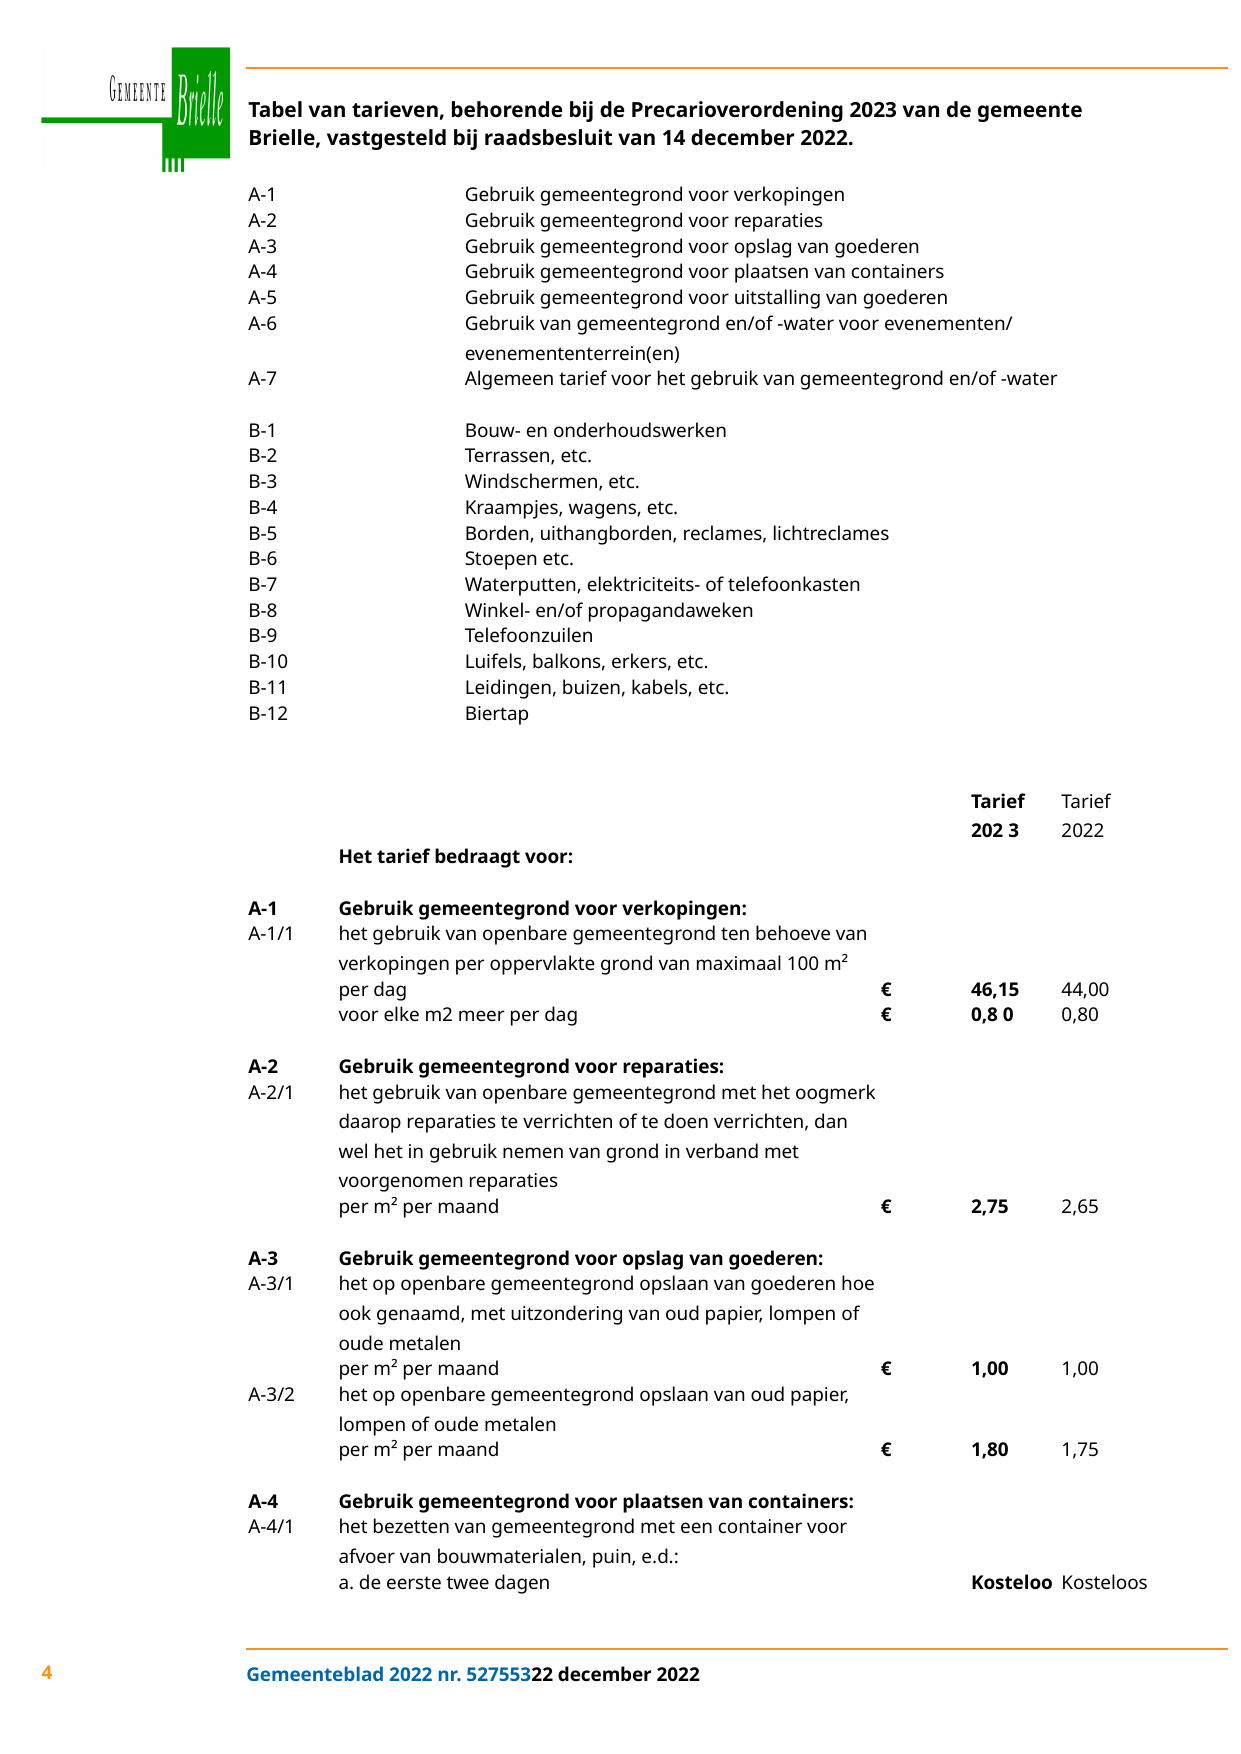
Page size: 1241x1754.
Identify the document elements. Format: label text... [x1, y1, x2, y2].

table_cell Kraampjes, wagens, etc. [465, 494, 1152, 520]
table_cell het bezetten van gemeentegrond met een container voor afvoer van bouwmaterialen, puin, e.d.: [338, 1514, 881, 1569]
table_cell 1,80 [971, 1436, 1061, 1462]
table_cell [881, 921, 971, 976]
table_cell Windschermen, etc. [465, 468, 1152, 494]
table_cell Gebruik gemeentegrond voor plaatsen van containers [465, 259, 1152, 284]
table_cell [1061, 1028, 1152, 1053]
table_cell [338, 1028, 881, 1053]
table_cell [971, 1245, 1061, 1271]
table_cell [248, 1028, 338, 1053]
table_cell B-1 [248, 417, 464, 443]
table_cell [971, 1271, 1061, 1355]
table_cell € [881, 1436, 971, 1462]
table_cell [881, 869, 971, 895]
table_cell A-4 [248, 259, 464, 284]
table_cell [881, 1488, 971, 1514]
table_cell [971, 921, 1061, 976]
table_cell B-5 [248, 520, 464, 546]
table_cell B-8 [248, 597, 464, 623]
table_cell [881, 1514, 971, 1569]
table_cell 44,00 [1061, 976, 1152, 1002]
table_cell [971, 1079, 1061, 1193]
table_cell A-3 [248, 1245, 338, 1271]
table_cell [971, 869, 1061, 895]
table_cell [248, 1193, 338, 1219]
picture [41, 47, 231, 172]
table_cell A-3/2 [248, 1381, 338, 1436]
table_cell per m² per maand [338, 1436, 881, 1462]
table_cell € [881, 976, 971, 1002]
table_cell [881, 1271, 971, 1355]
table_cell [881, 1245, 971, 1271]
table_cell [881, 1028, 971, 1053]
table_cell € [881, 1193, 971, 1219]
table_header [338, 788, 881, 843]
table_cell Winkel- en/of propagandaweken [465, 597, 1152, 623]
table_cell [1061, 921, 1152, 976]
table_cell A-3/1 [248, 1271, 338, 1355]
table_cell Gebruik gemeentegrond voor opslag van goederen [465, 233, 1152, 259]
table_cell A-4/1 [248, 1514, 338, 1569]
table_cell [971, 1462, 1061, 1488]
table_cell B-6 [248, 546, 464, 571]
table_cell [971, 844, 1061, 869]
table_cell € [881, 1002, 971, 1027]
table_cell [1061, 1079, 1152, 1193]
table_cell A-1 [248, 895, 338, 921]
table_cell voor elke m2 meer per dag [338, 1002, 881, 1027]
table_cell Bouw- en onderhoudswerken [465, 417, 1152, 443]
table_cell [971, 1219, 1061, 1245]
table_cell Gebruik gemeentegrond voor reparaties [465, 207, 1152, 233]
table_cell A-4 [248, 1488, 338, 1514]
table_cell 46,15 [971, 976, 1061, 1002]
table_cell [881, 1569, 971, 1595]
table_cell € [881, 1355, 971, 1381]
table_cell [1061, 1271, 1152, 1355]
table_cell Gebruik gemeentegrond voor opslag van goederen: [338, 1245, 881, 1271]
table_cell [1061, 1514, 1152, 1569]
table_cell 1,75 [1061, 1436, 1152, 1462]
table_cell [971, 1053, 1061, 1079]
table_cell A-7 [248, 365, 464, 391]
table_cell [971, 1514, 1061, 1569]
table_cell [1061, 844, 1152, 869]
table_cell B-12 [248, 700, 464, 726]
table_cell [248, 844, 338, 869]
table_cell A-3 [248, 233, 464, 259]
table_cell Gebruik gemeentegrond voor plaatsen van containers: [338, 1488, 881, 1514]
table_cell B-10 [248, 649, 464, 674]
table_cell B-7 [248, 571, 464, 597]
table_cell a. de eerste twee dagen [338, 1569, 881, 1595]
table_cell 1,00 [971, 1355, 1061, 1381]
table_cell [248, 1436, 338, 1462]
table_cell per m² per maand [338, 1355, 881, 1381]
table_cell per dag [338, 976, 881, 1002]
table_cell 0,8 0 [971, 1002, 1061, 1027]
table_cell Kosteloos [1061, 1569, 1152, 1595]
table_cell [248, 1462, 338, 1488]
table_cell [881, 1381, 971, 1436]
table_cell Biertap [465, 700, 1152, 726]
table_cell [1061, 869, 1152, 895]
table_cell [338, 1462, 881, 1488]
table_cell B-9 [248, 623, 464, 648]
table_cell Terrassen, etc. [465, 443, 1152, 468]
table_cell het gebruik van openbare gemeentegrond met het oogmerk daarop reparaties te verrichten of te doen verrichten, dan wel het in gebruik nemen van grond in verband met voorgenomen reparaties [338, 1079, 881, 1193]
table_cell [881, 1462, 971, 1488]
table_cell B-11 [248, 674, 464, 700]
table_cell Gebruik gemeentegrond voor reparaties: [338, 1053, 881, 1079]
table_cell het gebruik van openbare gemeentegrond ten behoeve van verkopingen per oppervlakte grond van maximaal 100 m² [338, 921, 881, 976]
table_cell [338, 1219, 881, 1245]
table_header A-1 [248, 181, 464, 207]
table_header Tarief 202 3 [971, 788, 1061, 843]
table_cell Algemeen tarief voor het gebruik van gemeentegrond en/of -water [465, 365, 1152, 391]
table_cell A-2 [248, 1053, 338, 1079]
table_cell [971, 1028, 1061, 1053]
table_cell 1,00 [1061, 1355, 1152, 1381]
table_cell [338, 869, 881, 895]
table_cell [1061, 1245, 1152, 1271]
table_cell [1061, 1219, 1152, 1245]
table_cell [248, 391, 464, 417]
table_cell [1061, 1381, 1152, 1436]
table_cell [881, 1079, 971, 1193]
text Tabel van tarieven, behorende bij de Precarioverordening 2023 van de gemeente Brielle, vastgesteld bij raadsbesluit van 14 december 2022. [248, 95, 1152, 152]
table_cell Borden, uithangborden, reclames, lichtreclames [465, 520, 1152, 546]
table_cell [465, 391, 1152, 417]
table_cell [248, 1002, 338, 1027]
table_cell [971, 1381, 1061, 1436]
table_cell Telefoonzuilen [465, 623, 1152, 648]
table_cell [248, 1355, 338, 1381]
table_cell [971, 895, 1061, 921]
table_header [881, 788, 971, 843]
table_header Tarief 2022 [1061, 788, 1152, 843]
table_cell [248, 1219, 338, 1245]
table_cell Kosteloo [971, 1569, 1061, 1595]
table_cell [248, 976, 338, 1002]
table_cell Waterputten, elektriciteits- of telefoonkasten [465, 571, 1152, 597]
table_cell [1061, 895, 1152, 921]
table_cell B-4 [248, 494, 464, 520]
table_cell A-1/1 [248, 921, 338, 976]
table_cell Gebruik van gemeentegrond en/of -water voor evenementen/ evenemententerrein(en) [465, 310, 1152, 365]
table_cell 0,80 [1061, 1002, 1152, 1027]
table_cell [881, 1219, 971, 1245]
table_cell A-5 [248, 284, 464, 310]
table_cell Stoepen etc. [465, 546, 1152, 571]
table_cell het op openbare gemeentegrond opslaan van goederen hoe ook genaamd, met uitzondering van oud papier, lompen of oude metalen [338, 1271, 881, 1355]
table_cell Gebruik gemeentegrond voor uitstalling van goederen [465, 284, 1152, 310]
table_header Gebruik gemeentegrond voor verkopingen [465, 181, 1152, 207]
table_cell B-2 [248, 443, 464, 468]
table_cell [1061, 1053, 1152, 1079]
table_cell A-6 [248, 310, 464, 365]
table_cell [971, 1488, 1061, 1514]
table_cell Gebruik gemeentegrond voor verkopingen: [338, 895, 881, 921]
table_cell A-2 [248, 207, 464, 233]
table_cell A-2/1 [248, 1079, 338, 1193]
table_cell 2,65 [1061, 1193, 1152, 1219]
table_cell [881, 844, 971, 869]
table_cell per m² per maand [338, 1193, 881, 1219]
table_cell Luifels, balkons, erkers, etc. [465, 649, 1152, 674]
table_cell [1061, 1462, 1152, 1488]
table_cell B-3 [248, 468, 464, 494]
table_cell Leidingen, buizen, kabels, etc. [465, 674, 1152, 700]
table_cell [1061, 1488, 1152, 1514]
table_cell [248, 869, 338, 895]
table_cell [881, 895, 971, 921]
table_cell 2,75 [971, 1193, 1061, 1219]
table_cell Het tarief bedraagt voor: [338, 844, 881, 869]
table_cell [881, 1053, 971, 1079]
table_cell [248, 1569, 338, 1595]
table_header [248, 788, 338, 843]
table_cell het op openbare gemeentegrond opslaan van oud papier, lompen of oude metalen [338, 1381, 881, 1436]
